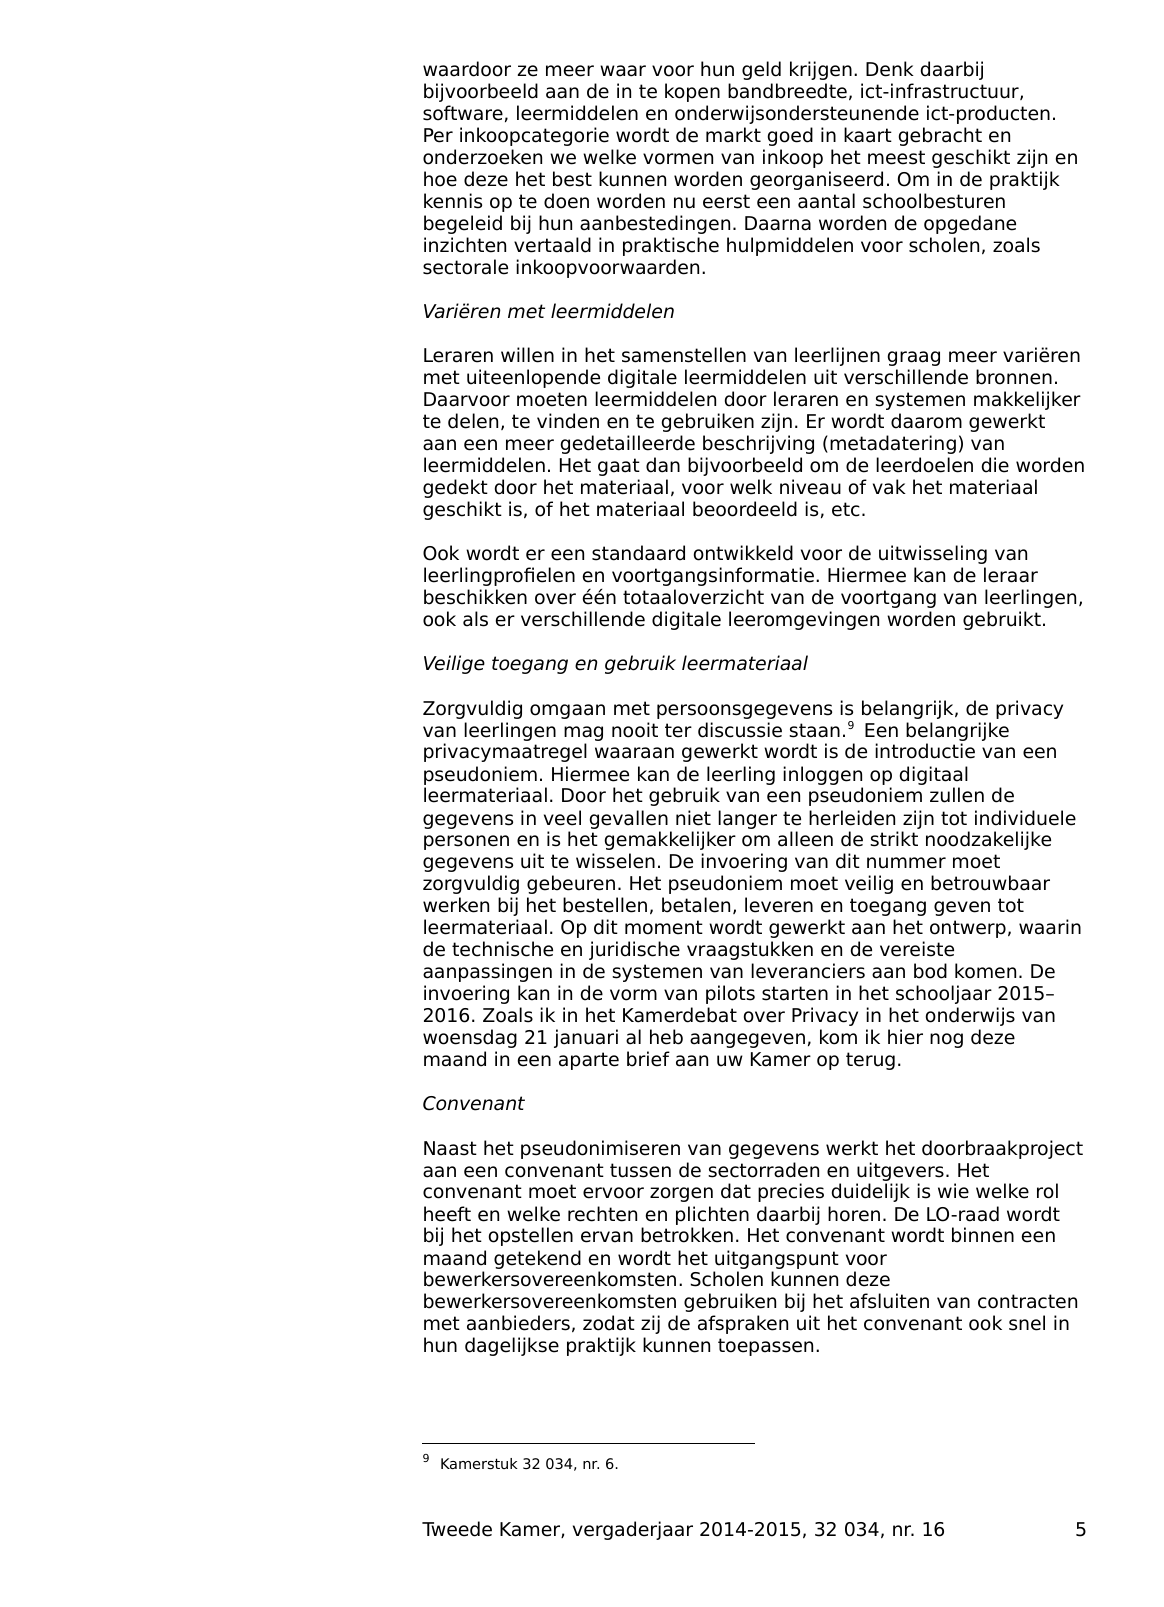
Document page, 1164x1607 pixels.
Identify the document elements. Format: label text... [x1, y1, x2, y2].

text Kamerstuk 32 034, nr. 6. [422, 1452, 1087, 1474]
text waardoor ze meer waar voor hun geld krijgen. Denk daarbij bijvoorbeeld aan de in te kopen bandbreedte, ict-infrastructuur, software, leermiddelen en onderwijsondersteunende ict-producten. Per inkoopcategorie wordt de markt goed in kaart gebracht en onderzoeken we welke vormen van inkoop het meest geschikt zijn en hoe deze het best kunnen worden georganiseerd. Om in de praktijk kennis op te doen worden nu eerst een aantal schoolbesturen begeleid bij hun aanbestedingen. Daarna worden de opgedane inzichten vertaald in praktische hulpmiddelen voor scholen, zoals sectorale inkoopvoorwaarden. [422, 59, 1087, 279]
text Naast het pseudonimiseren van gegevens werkt het doorbraakproject aan een convenant tussen de sectorraden en uitgevers. Het convenant moet ervoor zorgen dat precies duidelijk is wie welke rol heeft en welke rechten en plichten daarbij horen. De LO-raad wordt bij het opstellen ervan betrokken. Het convenant wordt binnen een maand getekend en wordt het uitgangspunt voor bewerkersovereenkomsten. Scholen kunnen deze bewerkersovereenkomsten gebruiken bij het afsluiten van contracten met aanbieders, zodat zij de afspraken uit het convenant ook snel in hun dagelijkse praktijk kunnen toepassen. [422, 1137, 1087, 1357]
text Ook wordt er een standaard ontwikkeld voor de uitwisseling van leerlingprofielen en voortgangsinformatie. Hiermee kan de leraar beschikken over één totaaloverzicht van de voortgang van leerlingen, ook als er verschillende digitale leeromgevingen worden gebruikt. [422, 543, 1087, 631]
subtitle Veilige toegang en gebruik leermateriaal [422, 653, 1087, 675]
text Zorgvuldig omgaan met persoonsgegevens is belangrijk, de privacy van leerlingen mag nooit ter discussie staan. Een belangrijke privacymaatregel waaraan gewerkt wordt is de introductie van een pseudoniem. Hiermee kan de leerling inloggen op digitaal leermateriaal. Door het gebruik van een pseudoniem zullen de gegevens in veel gevallen niet langer te herleiden zijn tot individuele personen en is het gemakkelijker om alleen de strikt noodzakelijke gegevens uit te wisselen. De invoering van dit nummer moet zorgvuldig gebeuren. Het pseudoniem moet veilig en betrouwbaar werken bij het bestellen, betalen, leveren en toegang geven tot leermateriaal. Op dit moment wordt gewerkt aan het ontwerp, waarin de technische en juridische vraagstukken en de vereiste aanpassingen in de systemen van leveranciers aan bod komen. De invoering kan in de vorm van pilots starten in het schooljaar 2015–2016. Zoals ik in het Kamerdebat over Privacy in het onderwijs van woensdag 21 januari al heb aangegeven, kom ik hier nog deze maand in een aparte brief aan uw Kamer op terug. [422, 697, 1087, 1071]
subtitle Variëren met leermiddelen [422, 301, 1087, 323]
subtitle Convenant [422, 1093, 1087, 1115]
text Leraren willen in het samenstellen van leerlijnen graag meer variëren met uiteenlopende digitale leermiddelen uit verschillende bronnen. Daarvoor moeten leermiddelen door leraren en systemen makkelijker te delen, te vinden en te gebruiken zijn. Er wordt daarom gewerkt aan een meer gedetailleerde beschrijving (metadatering) van leermiddelen. Het gaat dan bijvoorbeeld om de leerdoelen die worden gedekt door het materiaal, voor welk niveau of vak het materiaal geschikt is, of het materiaal beoordeeld is, etc. [422, 345, 1087, 521]
